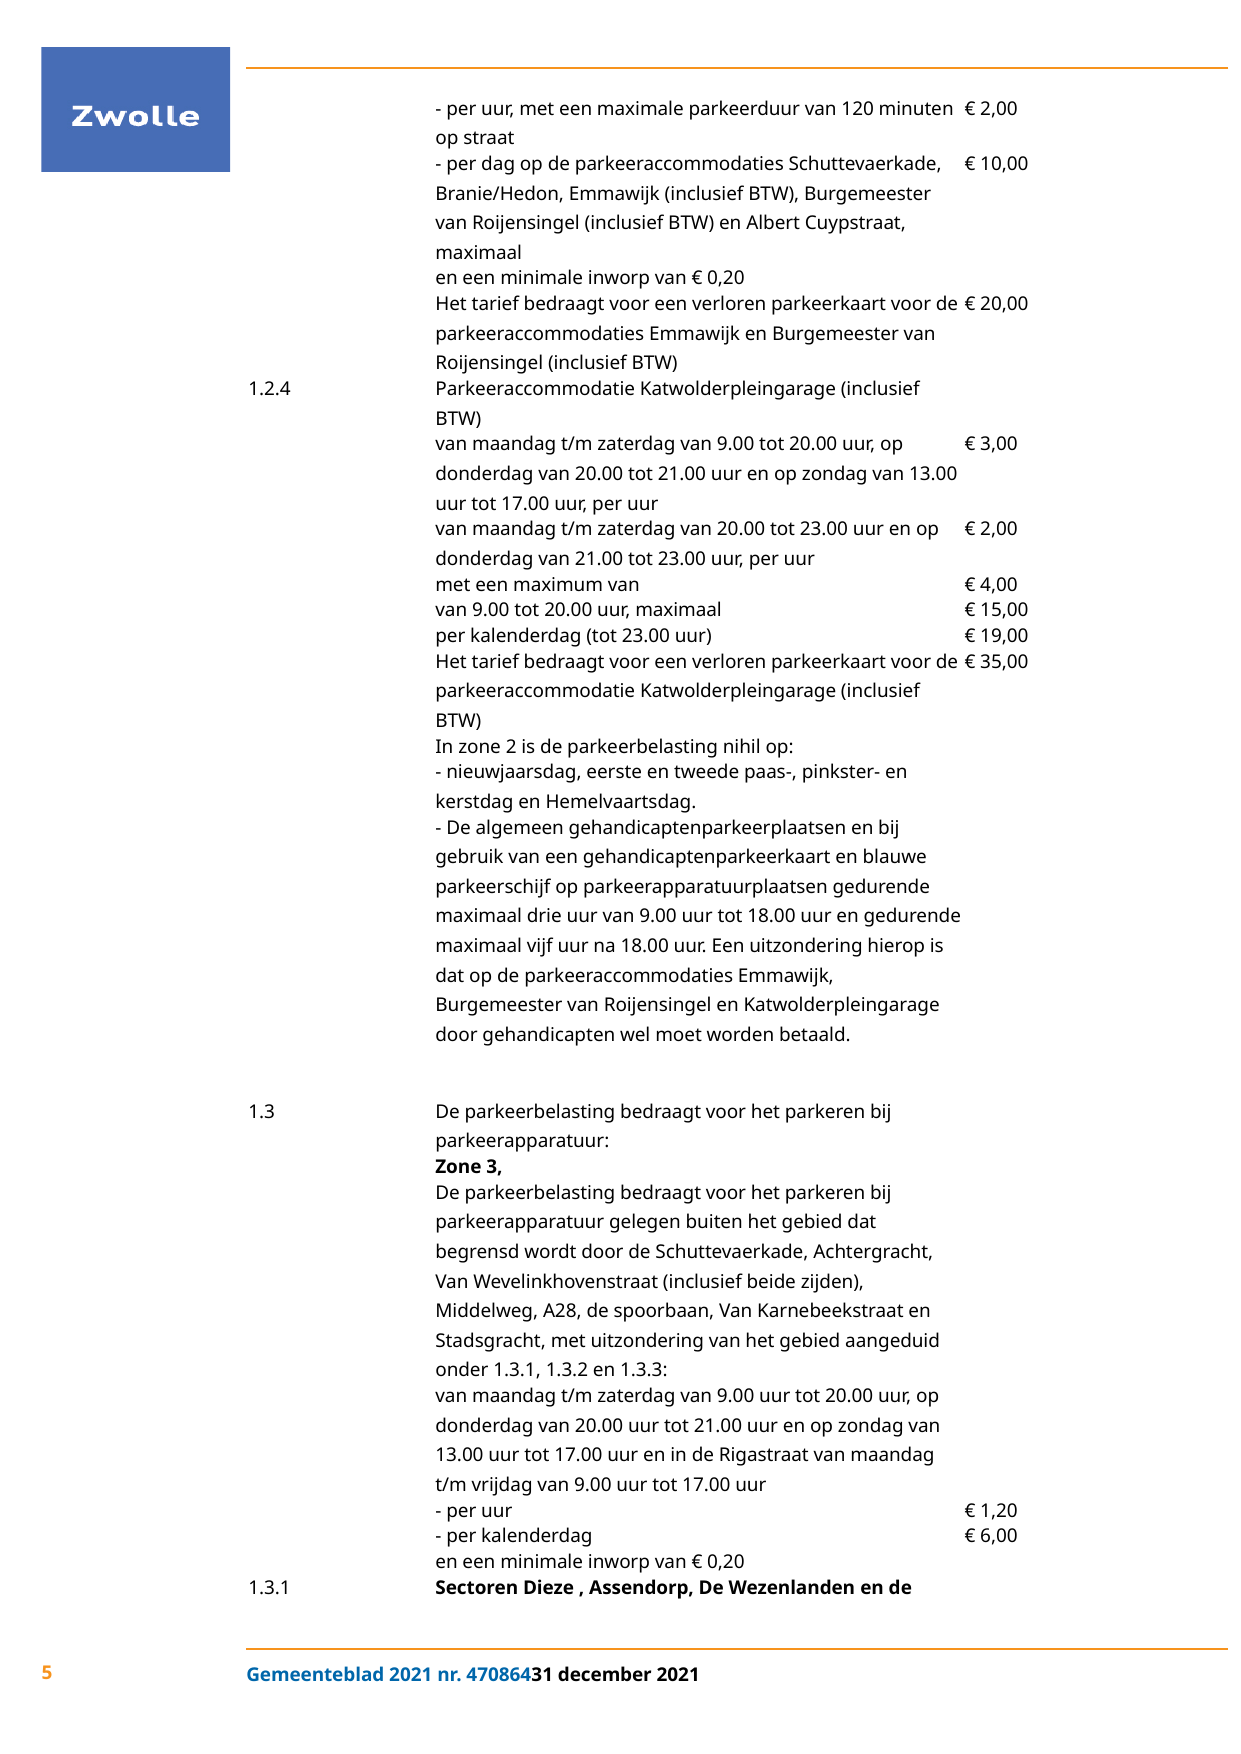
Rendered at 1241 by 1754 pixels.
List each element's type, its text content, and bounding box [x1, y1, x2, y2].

table_cell [248, 265, 435, 290]
table_cell € 15,00 [964, 596, 1152, 622]
table_cell € 19,00 [964, 622, 1152, 648]
table_cell per kalenderdag (tot 23.00 uur) [435, 622, 964, 648]
table_cell De parkeerbelasting bedraagt voor het parkeren bij parkeerapparatuur: [435, 1098, 964, 1153]
table_cell € 20,00 [964, 290, 1152, 375]
table_cell 1.3 [248, 1098, 435, 1153]
table_cell [964, 1548, 1152, 1574]
table_cell [248, 290, 435, 375]
table_cell [248, 1523, 435, 1548]
table_cell [248, 571, 435, 596]
table_cell Parkeeraccommodatie Katwolderpleingarage (inclusief BTW) [435, 375, 964, 431]
table_cell van maandag t/m zaterdag van 9.00 tot 20.00 uur, op donderdag van 20.00 tot 21.00 uur en op zondag van 13.00 uur tot 17.00 uur, per uur [435, 431, 964, 515]
table_cell en een minimale inworp van € 0,20 [435, 1548, 964, 1574]
table_cell [248, 1548, 435, 1574]
table_cell - De algemeen gehandicaptenparkeerplaatsen en bij gebruik van een gehandicaptenparkeerkaart en blauwe parkeerschijf op parkeerapparatuurplaatsen gedurende maximaal drie uur van 9.00 uur tot 18.00 uur en gedurende maximaal vijf uur na 18.00 uur. Een uitzondering hierop is dat op de parkeeraccommodaties Emmawijk, Burgemeester van Roijensingel en Katwolderpleingarage door gehandicapten wel moet worden betaald. [435, 814, 964, 1047]
table_cell € 6,00 [964, 1523, 1152, 1548]
table_cell en een minimale inworp van € 0,20 [435, 265, 964, 290]
table_cell [964, 814, 1152, 1047]
table_cell [248, 1047, 435, 1072]
table_cell [435, 1047, 964, 1072]
table_cell - per uur [435, 1497, 964, 1523]
table_cell € 35,00 [964, 648, 1152, 733]
table_cell [435, 1073, 964, 1098]
table_cell [248, 648, 435, 733]
table_cell € 3,00 [964, 431, 1152, 515]
table_cell € 2,00 [964, 95, 1152, 150]
table_cell Sectoren Dieze , Assendorp, De Wezenlanden en de [435, 1574, 964, 1600]
table_cell [964, 1179, 1152, 1382]
table_cell [964, 375, 1152, 431]
table_cell € 4,00 [964, 571, 1152, 596]
table_cell [964, 1098, 1152, 1153]
table_cell [964, 759, 1152, 814]
table_cell Zone 3, [435, 1154, 964, 1179]
table_cell [248, 1383, 435, 1497]
table_cell Het tarief bedraagt voor een verloren parkeerkaart voor de parkeeraccommodaties Emmawijk en Burgemeester van Roijensingel (inclusief BTW) [435, 290, 964, 375]
table_cell [964, 1574, 1152, 1600]
table_cell [248, 1497, 435, 1523]
table_cell € 1,20 [964, 1497, 1152, 1523]
table_cell [964, 1047, 1152, 1072]
table_cell 1.2.4 [248, 375, 435, 431]
table_cell [248, 1073, 435, 1098]
table_cell [248, 814, 435, 1047]
table_cell met een maximum van [435, 571, 964, 596]
table_cell [248, 150, 435, 264]
table_cell van 9.00 tot 20.00 uur, maximaal [435, 596, 964, 622]
table_cell van maandag t/m zaterdag van 9.00 uur tot 20.00 uur, op donderdag van 20.00 uur tot 21.00 uur en op zondag van 13.00 uur tot 17.00 uur en in de Rigastraat van maandag t/m vrijdag van 9.00 uur tot 17.00 uur [435, 1383, 964, 1497]
table_cell - nieuwjaarsdag, eerste en tweede paas-, pinkster- en kerstdag en Hemelvaartsdag. [435, 759, 964, 814]
table_cell € 10,00 [964, 150, 1152, 264]
table_cell In zone 2 is de parkeerbelasting nihil op: [435, 733, 964, 758]
table_cell [964, 733, 1152, 758]
table_cell [964, 1073, 1152, 1098]
table_cell [248, 515, 435, 571]
picture [41, 47, 231, 172]
table_cell [248, 733, 435, 758]
table_cell 1.3.1 [248, 1574, 435, 1600]
table_cell - per uur, met een maximale parkeerduur van 120 minuten op straat [435, 95, 964, 150]
table_cell [248, 596, 435, 622]
table_cell [248, 95, 435, 150]
table_cell van maandag t/m zaterdag van 20.00 tot 23.00 uur en op donderdag van 21.00 tot 23.00 uur, per uur [435, 515, 964, 571]
table_cell Het tarief bedraagt voor een verloren parkeerkaart voor de parkeeraccommodatie Katwolderpleingarage (inclusief BTW) [435, 648, 964, 733]
table_cell [248, 1154, 435, 1179]
table_cell - per dag op de parkeeraccommodaties Schuttevaerkade, Branie/Hedon, Emmawijk (inclusief BTW), Burgemeester van Roijensingel (inclusief BTW) en Albert Cuypstraat, maximaal [435, 150, 964, 264]
table_cell € 2,00 [964, 515, 1152, 571]
table_cell [248, 759, 435, 814]
table_cell [964, 265, 1152, 290]
table_cell De parkeerbelasting bedraagt voor het parkeren bij parkeerapparatuur gelegen buiten het gebied dat begrensd wordt door de Schuttevaerkade, Achtergracht, Van Wevelinkhovenstraat (inclusief beide zijden), Middelweg, A28, de spoorbaan, Van Karnebeekstraat en Stadsgracht, met uitzondering van het gebied aangeduid onder 1.3.1, 1.3.2 en 1.3.3: [435, 1179, 964, 1382]
table_cell [964, 1154, 1152, 1179]
table_cell [248, 1179, 435, 1382]
table_cell [248, 431, 435, 515]
table_cell [248, 622, 435, 648]
table_cell [964, 1383, 1152, 1497]
table_cell - per kalenderdag [435, 1523, 964, 1548]
